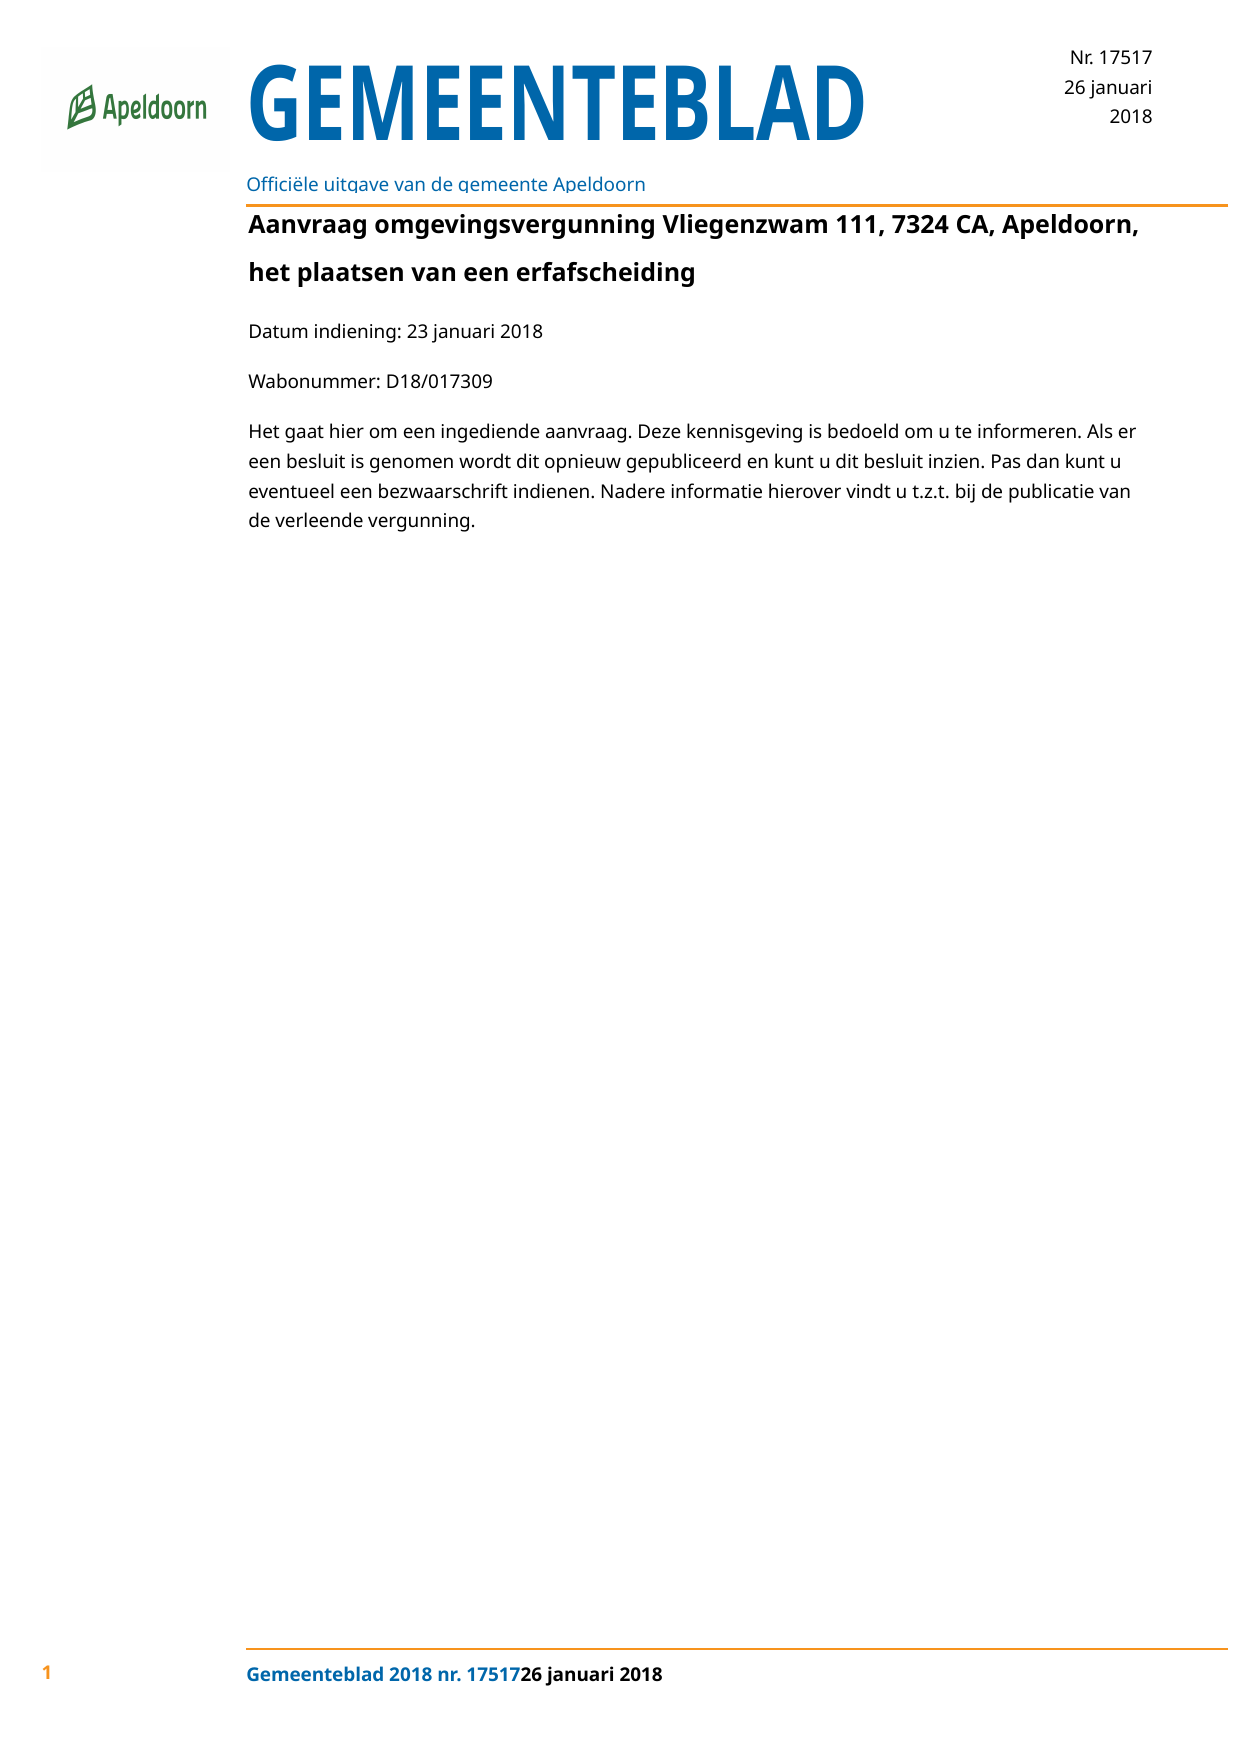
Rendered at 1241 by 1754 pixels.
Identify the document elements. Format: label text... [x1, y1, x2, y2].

text Wabonummer: D18/017309 [248, 368, 1152, 394]
picture [41, 47, 231, 172]
text Het gaat hier om een ingediende aanvraag. Deze kennisgeving is bedoeld om u te informeren. Als er een besluit is genomen wordt dit opnieuw gepubliceerd en kunt u dit besluit inzien. Pas dan kunt u eventueel een bezwaarschrift indienen. Nadere informatie hierover vindt u t.z.t. bij de publicatie van de verleende vergunning. [248, 419, 1152, 533]
text Aanvraag omgevingsvergunning Vliegenzwam 111, 7324 CA, Apeldoorn, het plaatsen van een erfafscheiding [248, 207, 1152, 288]
text Datum indiening: 23 januari 2018 [248, 318, 1152, 344]
